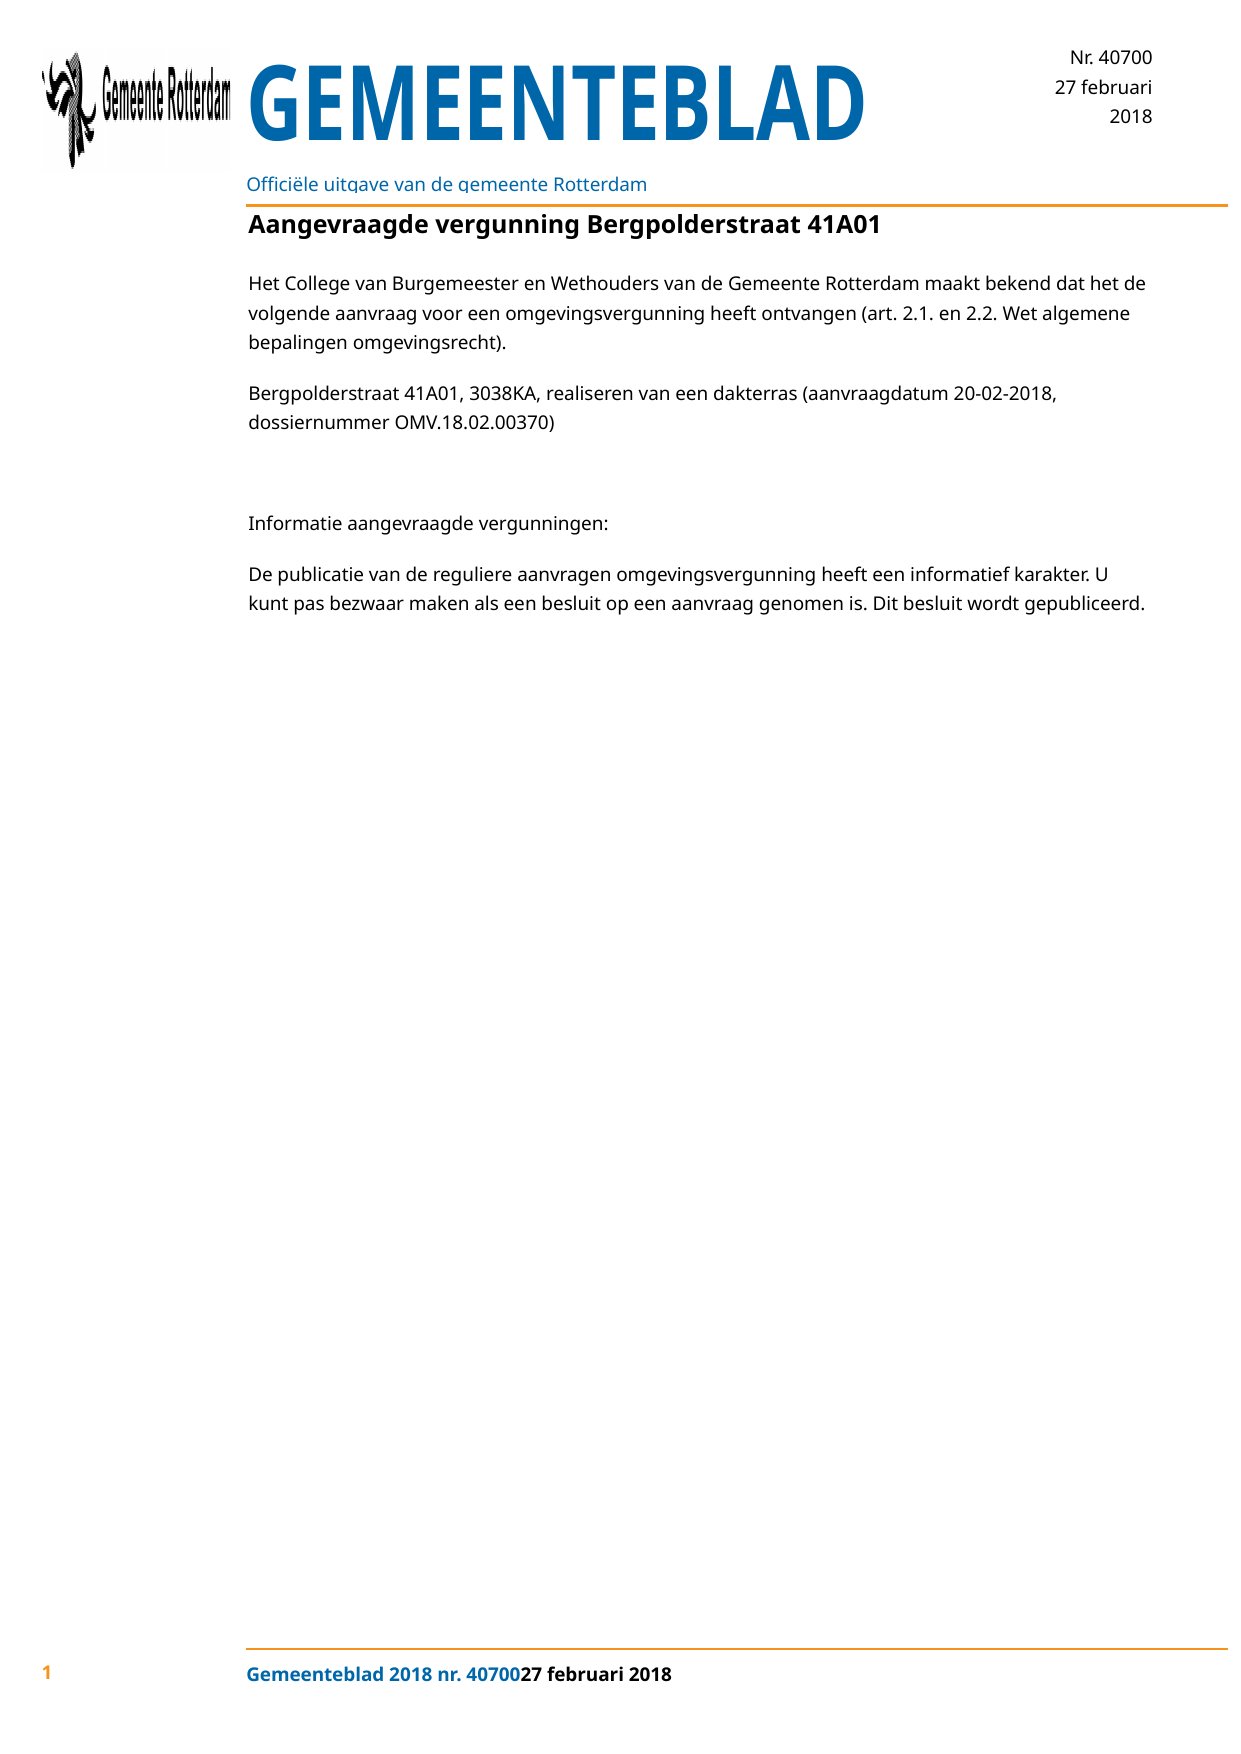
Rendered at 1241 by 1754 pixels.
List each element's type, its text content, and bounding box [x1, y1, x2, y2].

text Informatie aangevraagde vergunningen: [248, 510, 1152, 536]
text Aangevraagde vergunning Bergpolderstraat 41A01 [248, 207, 1152, 241]
text Het College van Burgemeester en Wethouders van de Gemeente Rotterdam maakt bekend dat het de volgende aanvraag voor een omgevingsvergunning heeft ontvangen (art. 2.1. en 2.2. Wet algemene bepalingen omgevingsrecht). [248, 270, 1152, 355]
text Bergpolderstraat 41A01, 3038KA, realiseren van een dakterras (aanvraagdatum 20-02-2018, dossiernummer OMV.18.02.00370) [248, 380, 1152, 435]
picture [41, 47, 231, 172]
text De publicatie van de reguliere aanvragen omgevingsvergunning heeft een informatief karakter. U kunt pas bezwaar maken als een besluit op een aanvraag genomen is. Dit besluit wordt gepubliceerd. [248, 561, 1152, 616]
